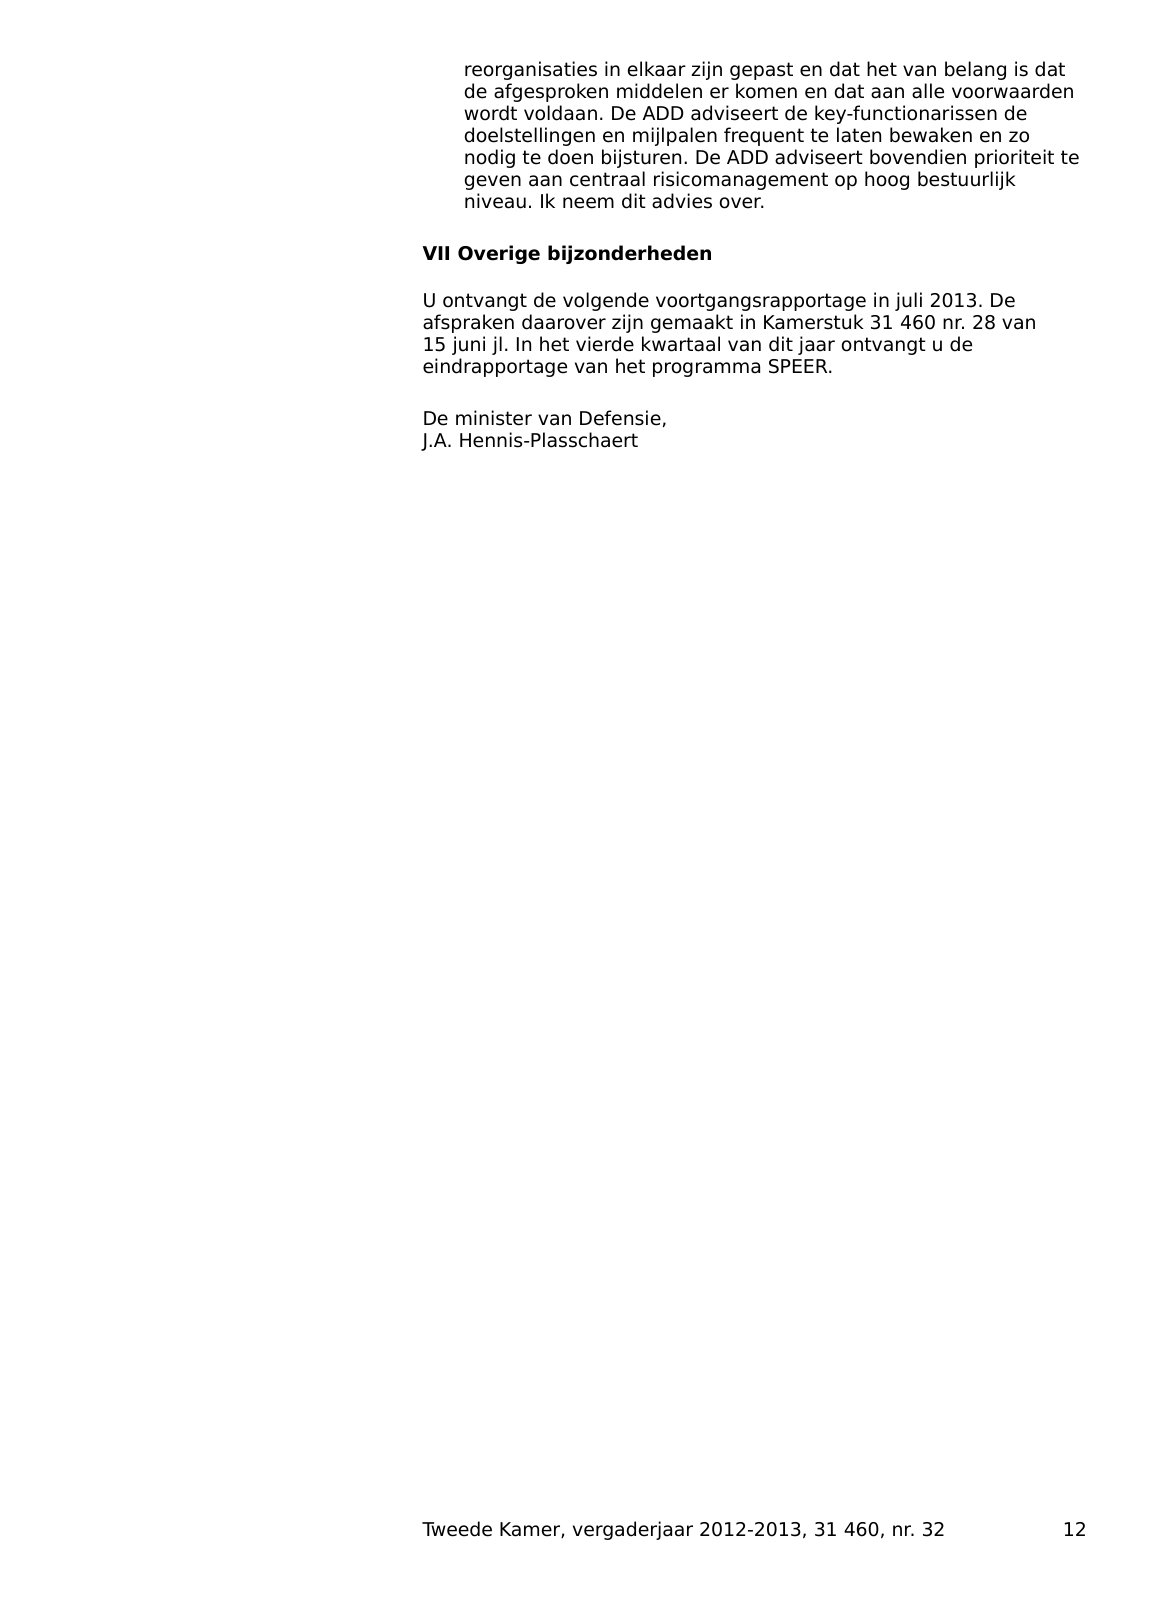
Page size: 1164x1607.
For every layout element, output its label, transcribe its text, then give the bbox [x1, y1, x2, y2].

text De minister van Defensie, J.A. Hennis-Plasschaert [422, 408, 1087, 452]
text U ontvangt de volgende voortgangsrapportage in juli 2013. De afspraken daarover zijn gemaakt in Kamerstuk 31 460 nr. 28 van 15 juni jl. In het vierde kwartaal van dit jaar ontvangt u de eindrapportage van het programma SPEER. [422, 290, 1087, 378]
text reorganisaties in elkaar zijn gepast en dat het van belang is dat de afgesproken middelen er komen en dat aan alle voorwaarden wordt voldaan. De ADD adviseert de key-functionarissen de doelstellingen en mijlpalen frequent te laten bewaken en zo nodig te doen bijsturen. De ADD adviseert bovendien prioriteit te geven aan centraal risicomanagement op hoog bestuurlijk niveau. Ik neem dit advies over. [422, 59, 1087, 213]
subtitle VII Overige bijzonderheden [422, 243, 1087, 265]
